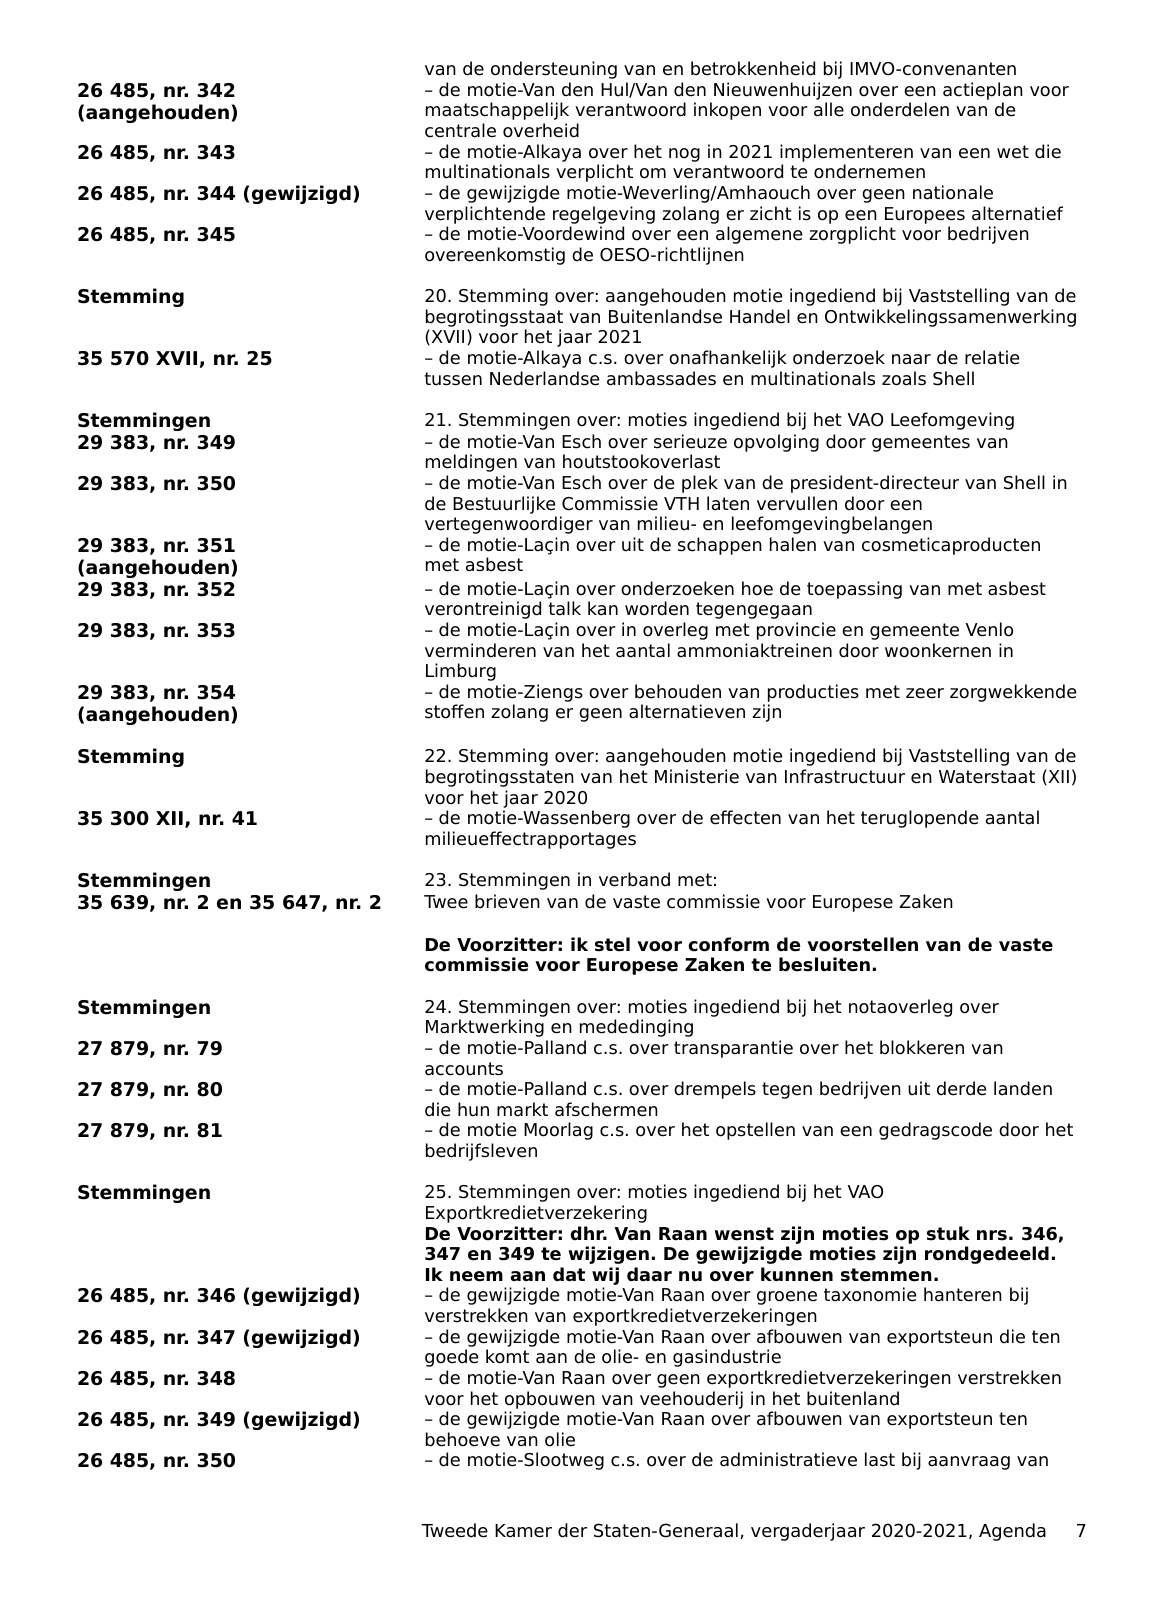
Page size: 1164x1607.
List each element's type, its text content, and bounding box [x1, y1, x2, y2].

table_cell [418, 1162, 1087, 1182]
table_cell 29 383, nr. 351 (aangehouden) [77, 535, 401, 579]
table_cell [401, 183, 418, 224]
table_cell [401, 579, 418, 620]
table_cell – de motie-Palland c.s. over drempels tegen bedrijven uit derde landen die hun markt afschermen [418, 1079, 1087, 1120]
table_cell [77, 1224, 401, 1265]
table_cell [401, 1182, 418, 1223]
table_cell [77, 59, 401, 80]
table_cell [77, 1265, 401, 1285]
table_cell [401, 59, 418, 80]
table_cell – de motie-Voordewind over een algemene zorgplicht voor bedrijven overeenkomstig de OESO-richtlijnen [418, 224, 1087, 265]
table_cell [401, 432, 418, 473]
table_cell – de gewijzigde motie-Van Raan over afbouwen van exportsteun die ten goede komt aan de olie- en gasindustrie [418, 1327, 1087, 1368]
table_cell 29 383, nr. 354 (aangehouden) [77, 682, 401, 726]
table_cell [401, 142, 418, 183]
table_cell [418, 265, 1087, 286]
table_cell [401, 286, 418, 348]
table_cell [418, 850, 1087, 870]
table_cell [77, 265, 401, 286]
table_cell [401, 1079, 418, 1120]
table_cell [401, 1368, 418, 1409]
table_cell 26 485, nr. 345 [77, 224, 401, 265]
table_cell 20. Stemming over: aangehouden motie ingediend bij Vaststelling van de begrotingsstaat van Buitenlandse Handel en Ontwikkelingssamenwerking (XVII) voor het jaar 2021 [418, 286, 1087, 348]
table_cell [401, 473, 418, 535]
table_cell [418, 914, 1087, 935]
table_cell – de motie-Van den Hul/Van den Nieuwenhuijzen over een actieplan voor maatschappelijk verantwoord inkopen voor alle onderdelen van de centrale overheid [418, 80, 1087, 142]
table_cell – de motie-Ziengs over behouden van producties met zeer zorgwekkende stoffen zolang er geen alternatieven zijn [418, 682, 1087, 726]
table_cell – de gewijzigde motie-Weverling/Amhaouch over geen nationale verplichtende regelgeving zolang er zicht is op een Europees alternatief [418, 183, 1087, 224]
table_cell Stemming [77, 746, 401, 808]
table_cell – de motie-Wassenberg over de effecten van het teruglopende aantal milieueffectrapportages [418, 808, 1087, 849]
table_cell – de motie-Slootweg c.s. over de administratieve last bij aanvraag van [418, 1450, 1087, 1472]
table_cell – de motie-Alkaya over het nog in 2021 implementeren van een wet die multinationals verplicht om verantwoord te ondernemen [418, 142, 1087, 183]
table_cell [418, 726, 1087, 746]
table_cell Twee brieven van de vaste commissie voor Europese Zaken [418, 892, 1087, 914]
table_cell 26 485, nr. 348 [77, 1368, 401, 1409]
table_cell [77, 726, 401, 746]
table_cell 25. Stemmingen over: moties ingediend bij het VAO Exportkredietverzekering [418, 1182, 1087, 1223]
table_cell – de motie Moorlag c.s. over het opstellen van een gedragscode door het bedrijfsleven [418, 1120, 1087, 1162]
table_cell Stemmingen [77, 870, 401, 892]
table_cell 29 383, nr. 352 [77, 579, 401, 620]
table_cell [401, 726, 418, 746]
table_cell [401, 1224, 418, 1265]
table_cell [401, 1265, 418, 1285]
table_cell [401, 1038, 418, 1079]
table_cell [401, 535, 418, 579]
table_cell 35 570 XVII, nr. 25 [77, 348, 401, 389]
table_cell – de motie-Van Raan over geen exportkredietverzekeringen verstrekken voor het opbouwen van veehouderij in het buitenland [418, 1368, 1087, 1409]
table_cell Stemmingen [77, 410, 401, 432]
table_cell – de gewijzigde motie-Van Raan over afbouwen van exportsteun ten behoeve van olie [418, 1409, 1087, 1450]
table_cell [77, 914, 401, 935]
table_cell 26 485, nr. 349 (gewijzigd) [77, 1409, 401, 1450]
table_cell 26 485, nr. 344 (gewijzigd) [77, 183, 401, 224]
table_cell De Voorzitter: ik stel voor conform de voorstellen van de vaste commissie voor Europese Zaken te besluiten. [418, 935, 1087, 976]
table_cell [77, 1162, 401, 1182]
table_cell [401, 265, 418, 286]
table_cell [418, 389, 1087, 410]
table_cell [401, 808, 418, 849]
table_cell [401, 620, 418, 682]
table_cell [401, 410, 418, 432]
table_cell [401, 976, 418, 997]
table_cell Stemming [77, 286, 401, 348]
table_cell 26 485, nr. 342 (aangehouden) [77, 80, 401, 142]
table_cell van de ondersteuning van en betrokkenheid bij IMVO-convenanten [418, 59, 1087, 80]
table_cell 29 383, nr. 349 [77, 432, 401, 473]
table_cell 35 300 XII, nr. 41 [77, 808, 401, 849]
table_cell [77, 976, 401, 997]
table_cell [77, 850, 401, 870]
table_cell 35 639, nr. 2 en 35 647, nr. 2 [77, 892, 401, 914]
table_cell 29 383, nr. 353 [77, 620, 401, 682]
table_cell 21. Stemmingen over: moties ingediend bij het VAO Leefomgeving [418, 410, 1087, 432]
table_cell Stemmingen [77, 1182, 401, 1223]
table_cell 27 879, nr. 79 [77, 1038, 401, 1079]
table_cell [77, 935, 401, 976]
table_cell [401, 80, 418, 142]
table_cell 22. Stemming over: aangehouden motie ingediend bij Vaststelling van de begrotingsstaten van het Ministerie van Infrastructuur en Waterstaat (XII) voor het jaar 2020 [418, 746, 1087, 808]
table_cell 26 485, nr. 347 (gewijzigd) [77, 1327, 401, 1368]
table_cell [77, 389, 401, 410]
table_cell [401, 389, 418, 410]
table_cell 26 485, nr. 343 [77, 142, 401, 183]
table_cell [401, 935, 418, 976]
table_cell [401, 746, 418, 808]
table_cell Ik neem aan dat wij daar nu over kunnen stemmen. [418, 1265, 1087, 1285]
table_cell 26 485, nr. 346 (gewijzigd) [77, 1285, 401, 1327]
table_cell – de motie-Van Esch over serieuze opvolging door gemeentes van meldingen van houtstookoverlast [418, 432, 1087, 473]
table_cell – de motie-Laçin over in overleg met provincie en gemeente Venlo verminderen van het aantal ammoniaktreinen door woonkernen in Limburg [418, 620, 1087, 682]
table_cell 23. Stemmingen in verband met: [418, 870, 1087, 892]
table_cell [418, 976, 1087, 997]
table_cell – de motie-Laçin over onderzoeken hoe de toepassing van met asbest verontreinigd talk kan worden tegengegaan [418, 579, 1087, 620]
table_cell [401, 1409, 418, 1450]
table_cell [401, 1285, 418, 1327]
table_cell – de motie-Laçin over uit de schappen halen van cosmeticaproducten met asbest [418, 535, 1087, 579]
table_cell [401, 1327, 418, 1368]
table_cell De Voorzitter: dhr. Van Raan wenst zijn moties op stuk nrs. 346, 347 en 349 te wijzigen. De gewijzigde moties zijn rondgedeeld. [418, 1224, 1087, 1265]
table_cell Stemmingen [77, 997, 401, 1038]
table_cell – de motie-Palland c.s. over transparantie over het blokkeren van accounts [418, 1038, 1087, 1079]
table_cell [401, 997, 418, 1038]
table_cell [401, 348, 418, 389]
table_cell – de gewijzigde motie-Van Raan over groene taxonomie hanteren bij verstrekken van exportkredietverzekeringen [418, 1285, 1087, 1327]
table_cell 27 879, nr. 80 [77, 1079, 401, 1120]
table_cell [401, 682, 418, 726]
table_cell [401, 1162, 418, 1182]
table_cell [401, 1120, 418, 1162]
table_cell 27 879, nr. 81 [77, 1120, 401, 1162]
table_cell [401, 1450, 418, 1472]
table_cell [401, 224, 418, 265]
table_cell [401, 870, 418, 892]
table_cell – de motie-Alkaya c.s. over onafhankelijk onderzoek naar de relatie tussen Nederlandse ambassades en multinationals zoals Shell [418, 348, 1087, 389]
table_cell 24. Stemmingen over: moties ingediend bij het notaoverleg over Marktwerking en mededinging [418, 997, 1087, 1038]
table_cell 29 383, nr. 350 [77, 473, 401, 535]
table_cell 26 485, nr. 350 [77, 1450, 401, 1472]
table_cell [401, 850, 418, 870]
table_cell – de motie-Van Esch over de plek van de president-directeur van Shell in de Bestuurlijke Commissie VTH laten vervullen door een vertegenwoordiger van milieu- en leefomgevingbelangen [418, 473, 1087, 535]
table_cell [401, 914, 418, 935]
table_cell [401, 892, 418, 914]
